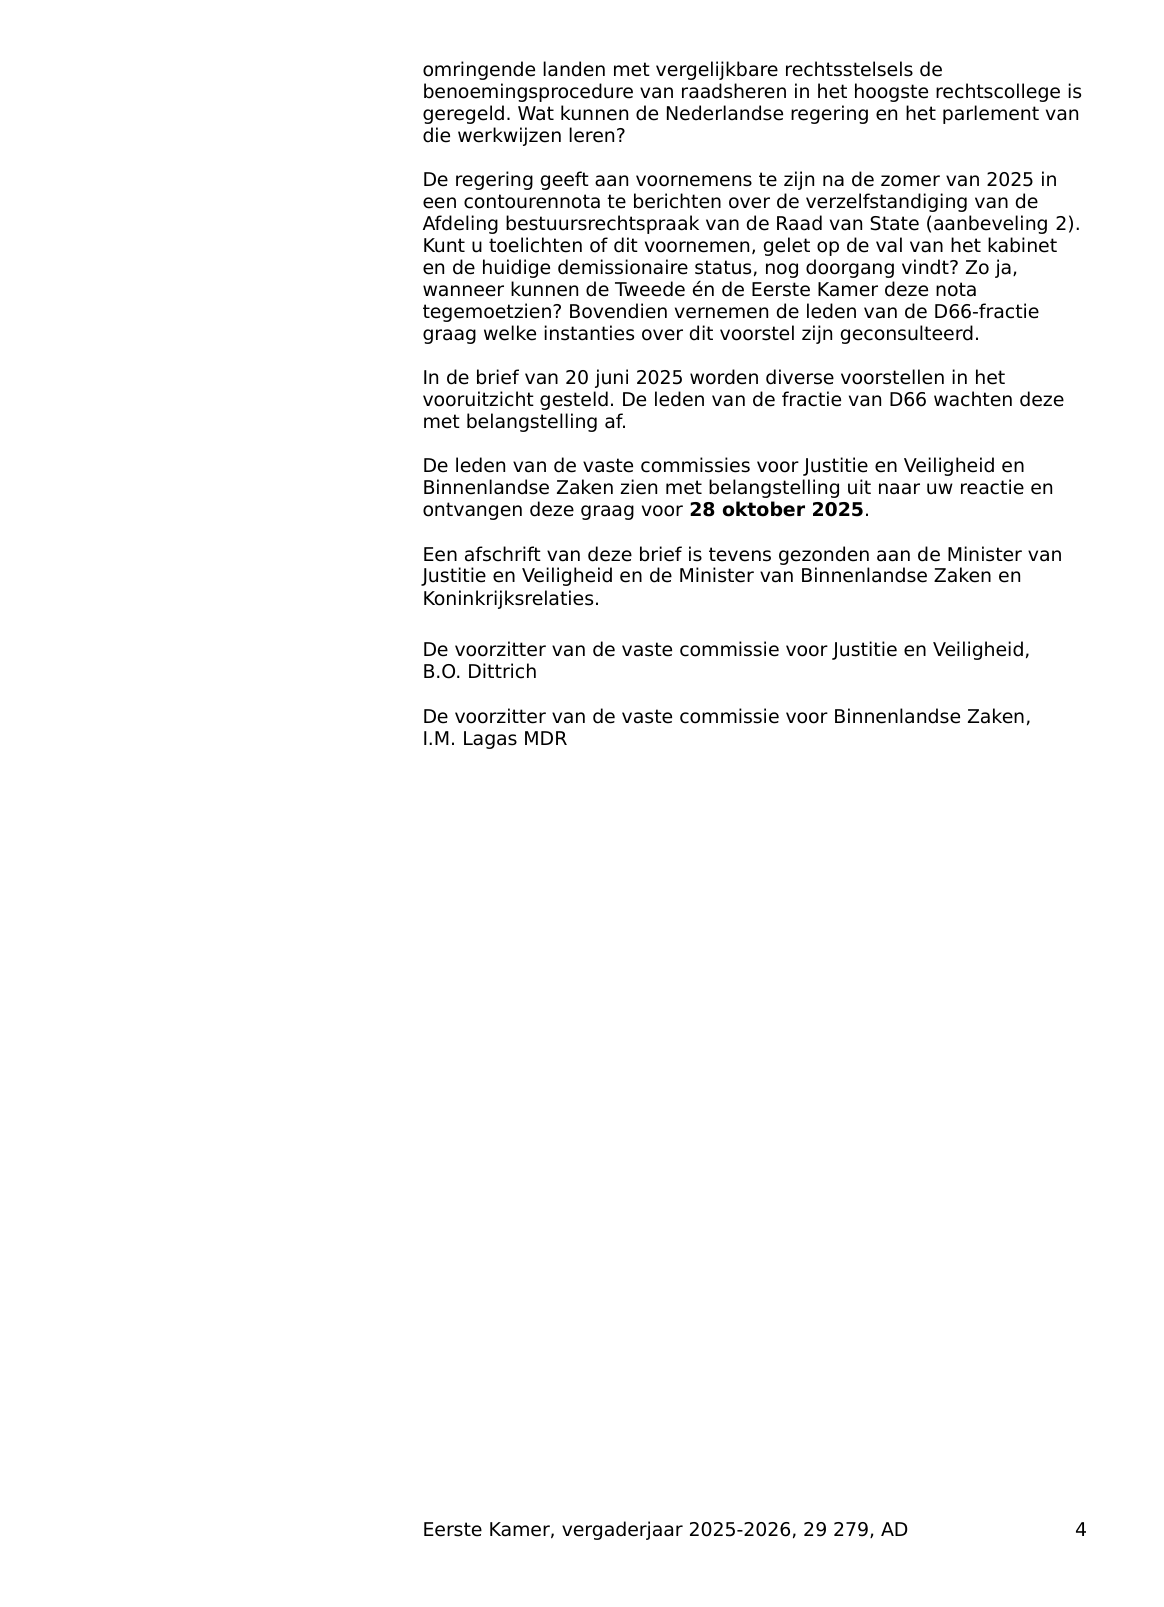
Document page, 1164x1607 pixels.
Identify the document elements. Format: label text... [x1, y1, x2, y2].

text In de brief van 20 juni 2025 worden diverse voorstellen in het vooruitzicht gesteld. De leden van de fractie van D66 wachten deze met belangstelling af. [422, 367, 1087, 433]
text De leden van de vaste commissies voor Justitie en Veiligheid en Binnenlandse Zaken zien met belangstelling uit naar uw reactie en ontvangen deze graag voor 28 oktober 2025. [422, 455, 1087, 521]
text De voorzitter van de vaste commissie voor Binnenlandse Zaken, I.M. Lagas MDR [422, 706, 1087, 749]
text De voorzitter van de vaste commissie voor Justitie en Veiligheid, B.O. Dittrich [422, 639, 1087, 683]
text omringende landen met vergelijkbare rechtsstelsels de benoemingsprocedure van raadsheren in het hoogste rechtscollege is geregeld. Wat kunnen de Nederlandse regering en het parlement van die werkwijzen leren? [422, 59, 1087, 147]
text De regering geeft aan voornemens te zijn na de zomer van 2025 in een contourennota te berichten over de verzelfstandiging van de Afdeling bestuursrechtspraak van de Raad van State (aanbeveling 2). Kunt u toelichten of dit voornemen, gelet op de val van het kabinet en de huidige demissionaire status, nog doorgang vindt? Zo ja, wanneer kunnen de Tweede én de Eerste Kamer deze nota tegemoetzien? Bovendien vernemen de leden van de D66-fractie graag welke instanties over dit voorstel zijn geconsulteerd. [422, 169, 1087, 345]
text Een afschrift van deze brief is tevens gezonden aan de Minister van Justitie en Veiligheid en de Minister van Binnenlandse Zaken en Koninkrijksrelaties. [422, 543, 1087, 609]
